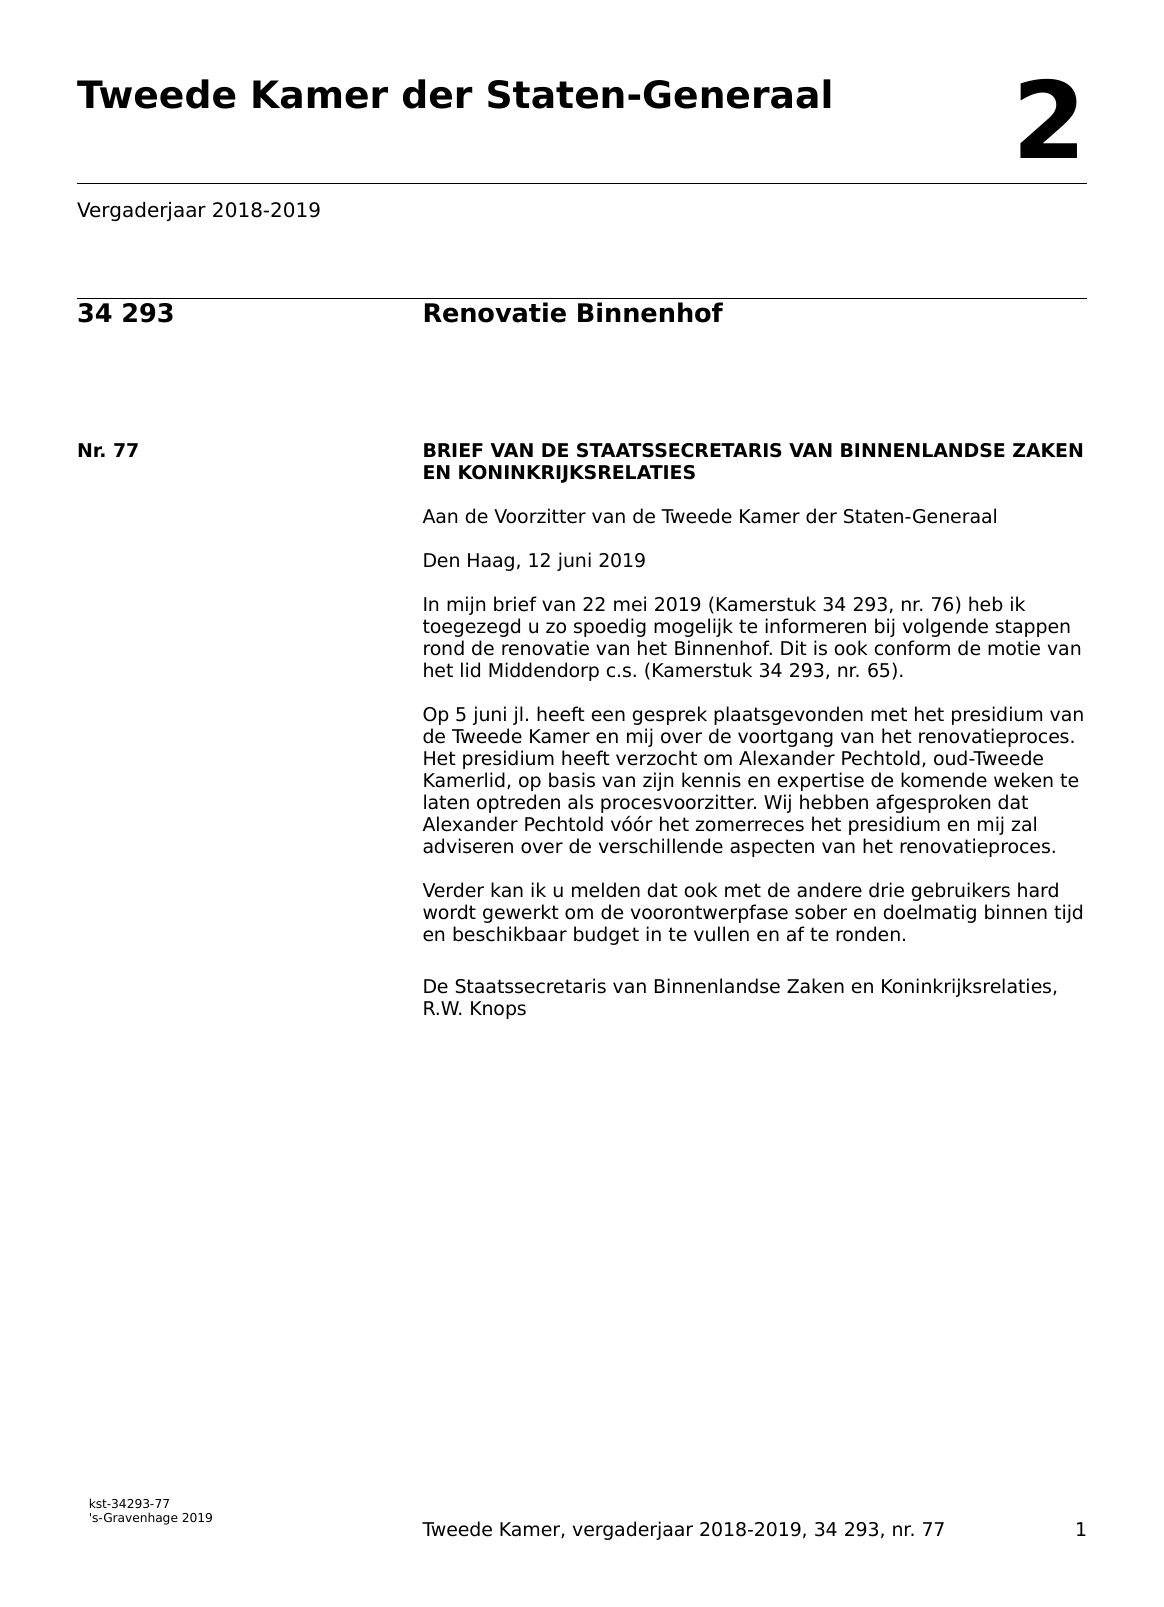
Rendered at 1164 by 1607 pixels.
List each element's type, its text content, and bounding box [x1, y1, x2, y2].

text Verder kan ik u melden dat ook met de andere drie gebruikers hard wordt gewerkt om de voorontwerpfase sober en doelmatig binnen tijd en beschikbaar budget in te vullen en af te ronden. [422, 880, 1087, 946]
text De Staatssecretaris van Binnenlandse Zaken en Koninkrijksrelaties, R.W. Knops [422, 976, 1087, 1020]
table_cell Vergaderjaar 2018-2019 [77, 184, 1087, 298]
text In mijn brief van 22 mei 2019 (Kamerstuk 34 293, nr. 76) heb ik toegezegd u zo spoedig mogelijk te informeren bij volgende stappen rond de renovatie van het Binnenhof. Dit is ook conform de motie van het lid Middendorp c.s. (Kamerstuk 34 293, nr. 65). [422, 594, 1087, 682]
subtitle 34 293 Renovatie Binnenhof [77, 299, 1087, 329]
subtitle Nr. 77 BRIEF VAN DE STAATSSECRETARIS VAN BINNENLANDSE ZAKEN EN KONINKRIJKSRELATIES [77, 440, 1087, 484]
table_header 2 [886, 59, 1087, 183]
text Op 5 juni jl. heeft een gesprek plaatsgevonden met het presidium van de Tweede Kamer en mij over de voortgang van het renovatieproces. Het presidium heeft verzocht om Alexander Pechtold, oud-Tweede Kamerlid, op basis van zijn kennis en expertise de komende weken te laten optreden als procesvoorzitter. Wij hebben afgesproken dat Alexander Pechtold vóór het zomerreces het presidium en mij zal adviseren over de verschillende aspecten van het renovatieproces. [422, 704, 1087, 858]
text Aan de Voorzitter van de Tweede Kamer der Staten-Generaal [422, 506, 1087, 528]
table_header Tweede Kamer der Staten-Generaal [77, 59, 886, 183]
text Den Haag, 12 juni 2019 [422, 550, 1087, 572]
text kst-34293-77 [88, 1497, 323, 1511]
text 's-Gravenhage 2019 [88, 1511, 323, 1525]
